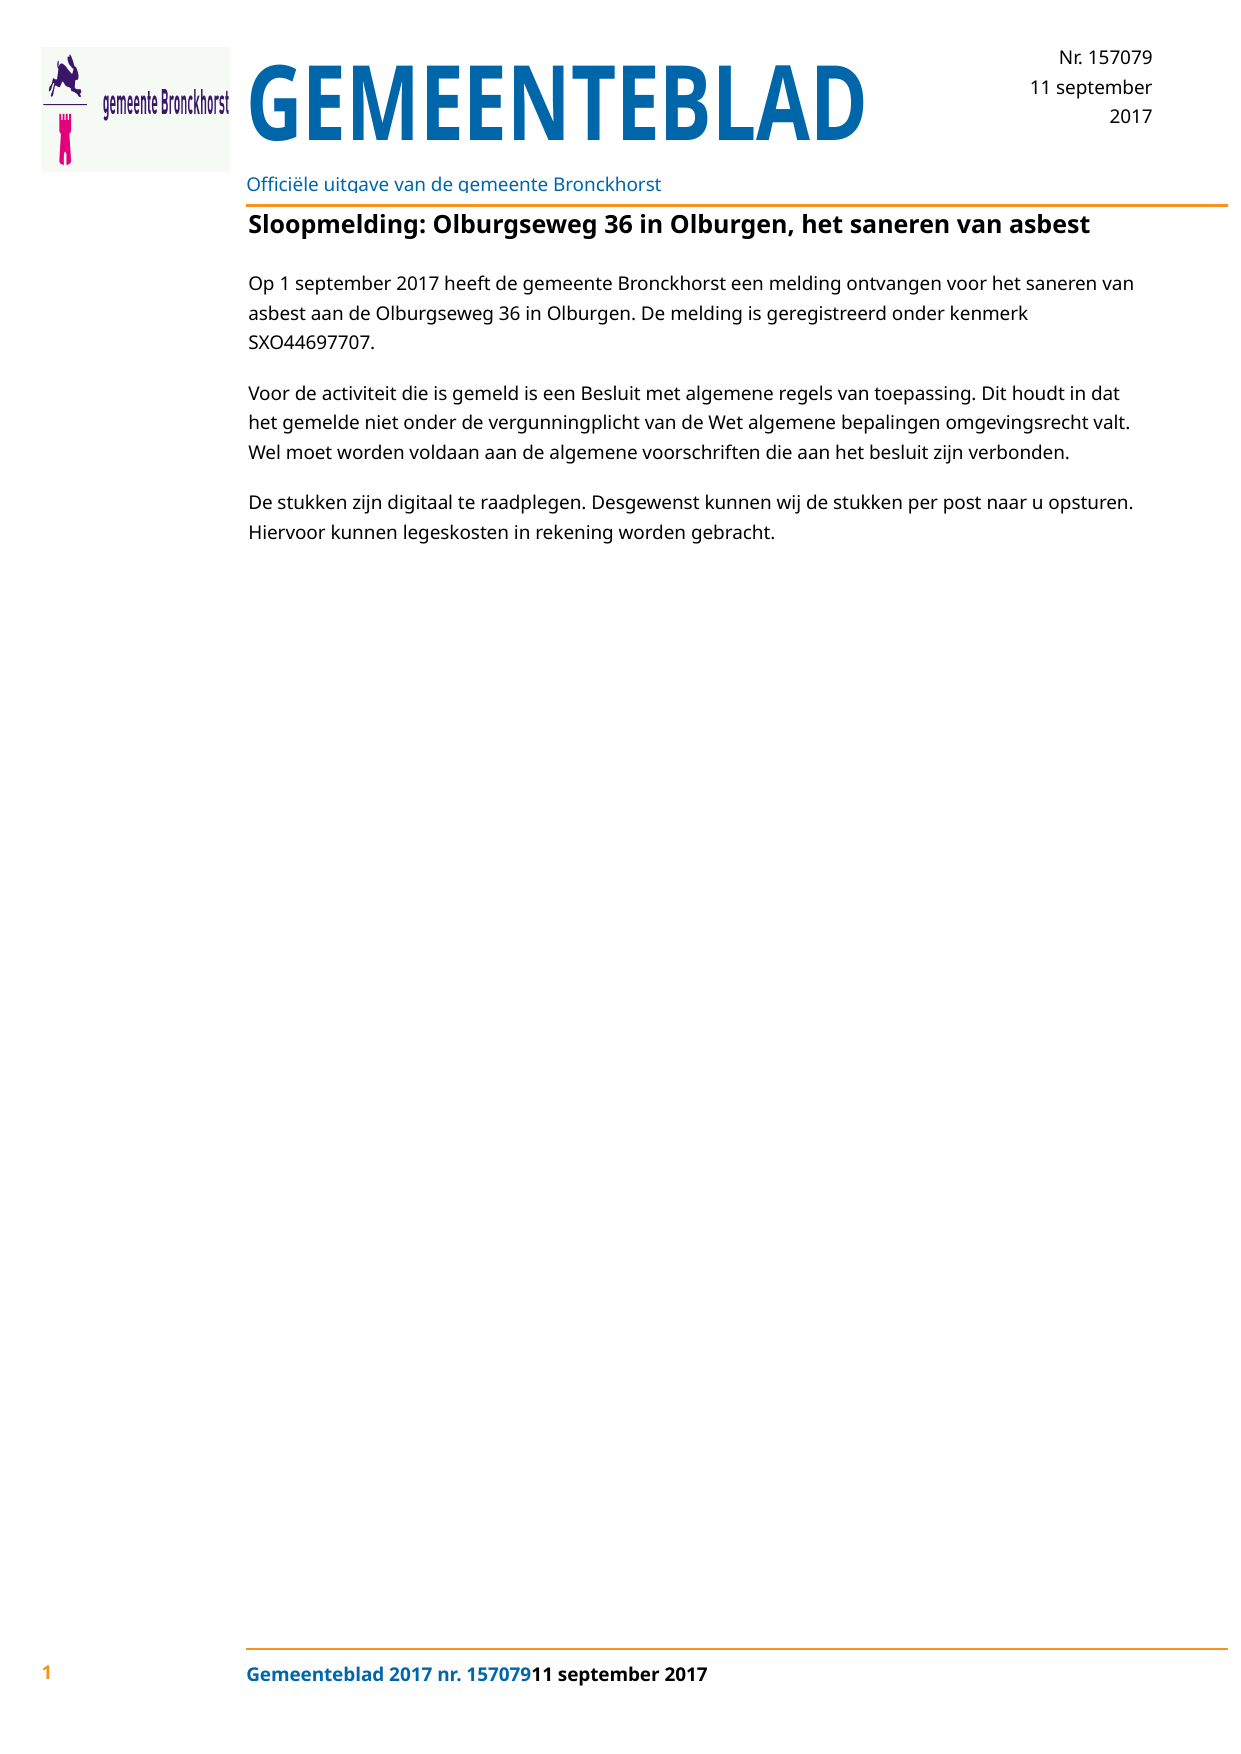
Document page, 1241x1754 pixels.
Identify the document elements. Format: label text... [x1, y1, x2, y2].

text De stukken zijn digitaal te raadplegen. Desgewenst kunnen wij de stukken per post naar u opsturen. Hiervoor kunnen legeskosten in rekening worden gebracht. [248, 489, 1152, 545]
picture [41, 47, 231, 172]
text Op 1 september 2017 heeft de gemeente Bronckhorst een melding ontvangen voor het saneren van asbest aan de Olburgseweg 36 in Olburgen. De melding is geregistreerd onder kenmerk SXO44697707. [248, 270, 1152, 355]
text Sloopmelding: Olburgseweg 36 in Olburgen, het saneren van asbest [248, 207, 1152, 241]
text Voor de activiteit die is gemeld is een Besluit met algemene regels van toepassing. Dit houdt in dat het gemelde niet onder de vergunningplicht van de Wet algemene bepalingen omgevingsrecht valt. Wel moet worden voldaan aan de algemene voorschriften die aan het besluit zijn verbonden. [248, 380, 1152, 465]
